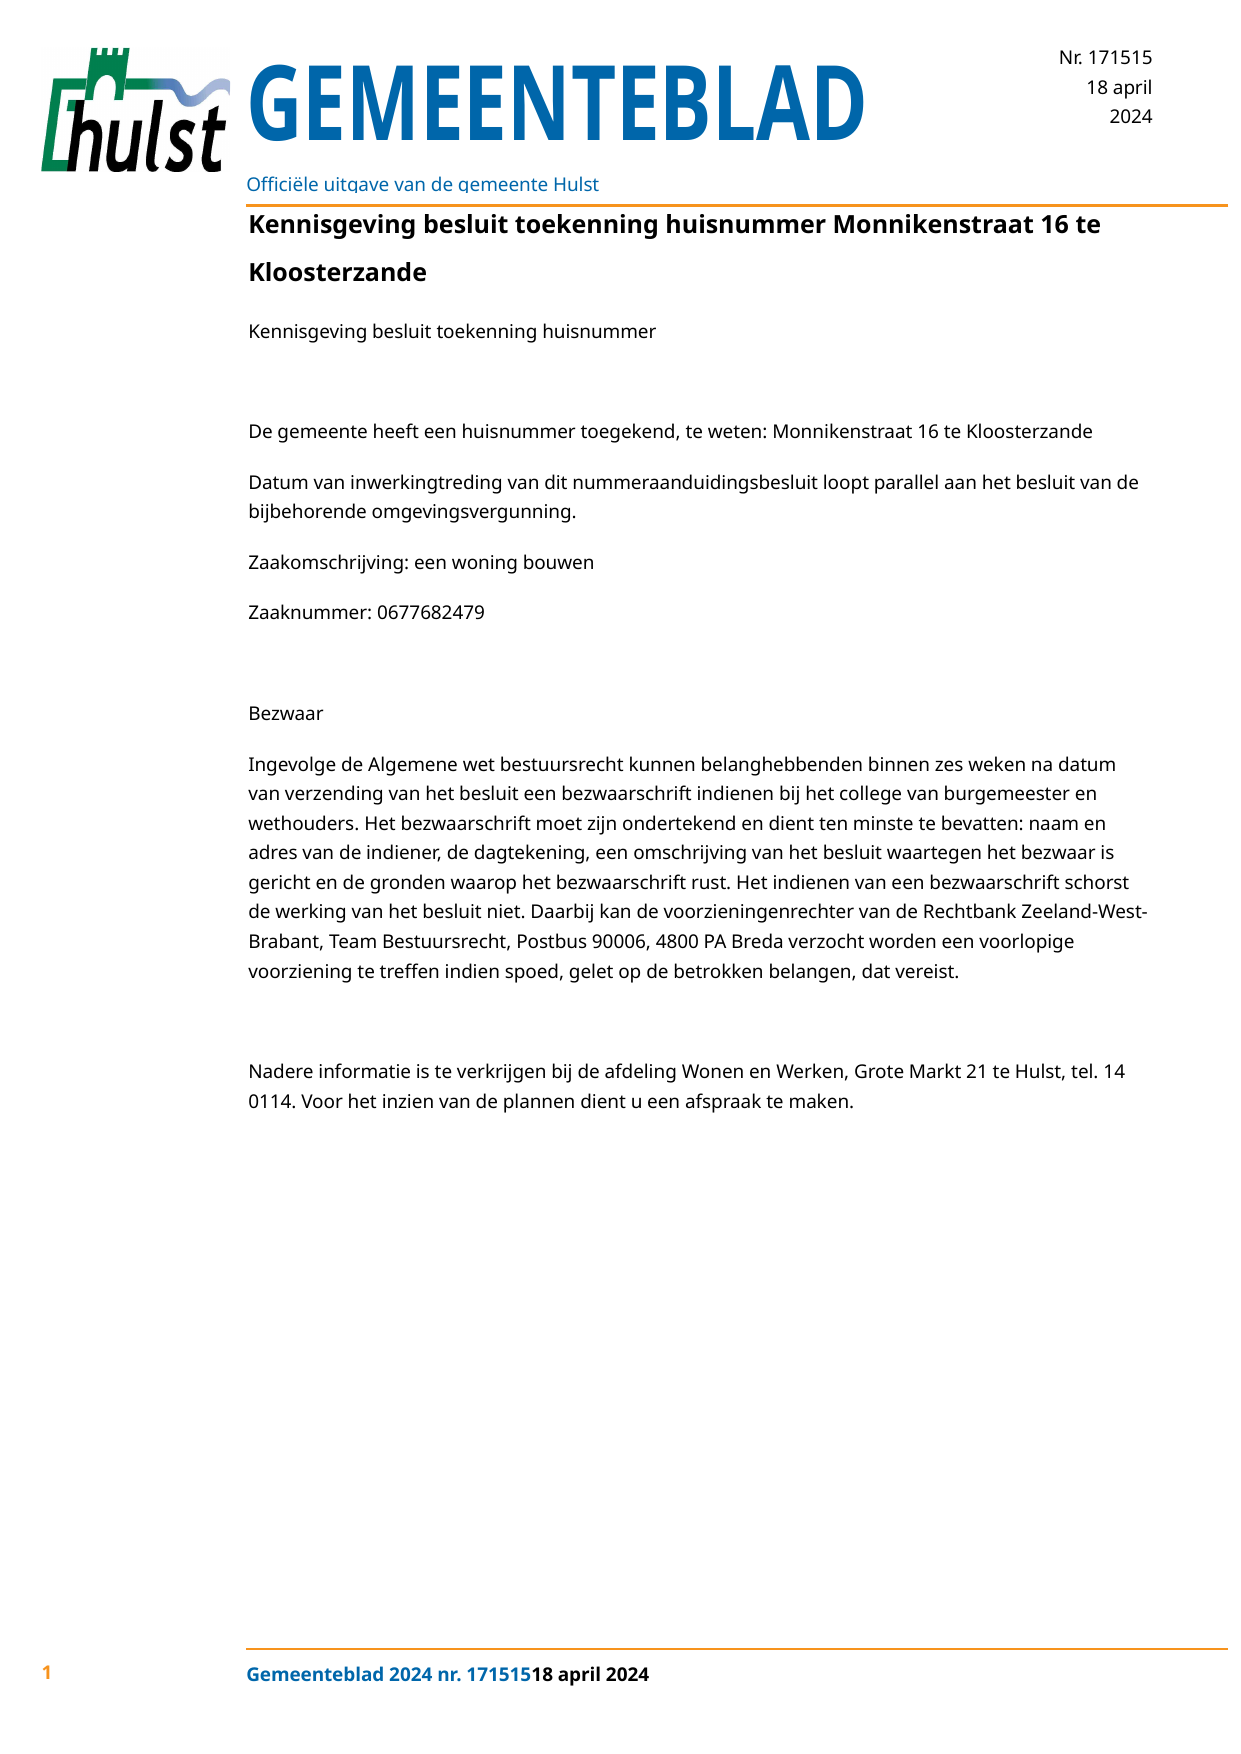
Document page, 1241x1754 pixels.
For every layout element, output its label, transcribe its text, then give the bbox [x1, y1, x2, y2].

text Nadere informatie is te verkrijgen bij de afdeling Wonen en Werken, Grote Markt 21 te Hulst, tel. 14 0114. Voor het inzien van de plannen dient u een afspraak te maken. [248, 1059, 1152, 1114]
text Ingevolge de Algemene wet bestuursrecht kunnen belanghebbenden binnen zes weken na datum van verzending van het besluit een bezwaarschrift indienen bij het college van burgemeester en wethouders. Het bezwaarschrift moet zijn ondertekend en dient ten minste te bevatten: naam en adres van de indiener, de dagtekening, een omschrijving van het besluit waartegen het bezwaar is gericht en de gronden waarop het bezwaarschrift rust. Het indienen van een bezwaarschrift schorst de werking van het besluit niet. Daarbij kan de voorzieningenrechter van de Rechtbank Zeeland-West-Brabant, Team Bestuursrecht, Postbus 90006, 4800 PA Breda verzocht worden een voorlopige voorziening te treffen indien spoed, gelet op de betrokken belangen, dat vereist. [248, 751, 1152, 984]
text Zaakomschrijving: een woning bouwen [248, 549, 1152, 575]
text Zaaknummer: 0677682479 [248, 599, 1152, 625]
text Datum van inwerkingtreding van dit nummeraanduidingsbesluit loopt parallel aan het besluit van de bijbehorende omgevingsvergunning. [248, 469, 1152, 524]
text Bezwaar [248, 700, 1152, 726]
text De gemeente heeft een huisnummer toegekend, te weten: Monnikenstraat 16 te Kloosterzande [248, 419, 1152, 444]
text Kennisgeving besluit toekenning huisnummer Monnikenstraat 16 te Kloosterzande [248, 207, 1152, 288]
text Kennisgeving besluit toekenning huisnummer [248, 318, 1152, 344]
picture [41, 47, 231, 172]
